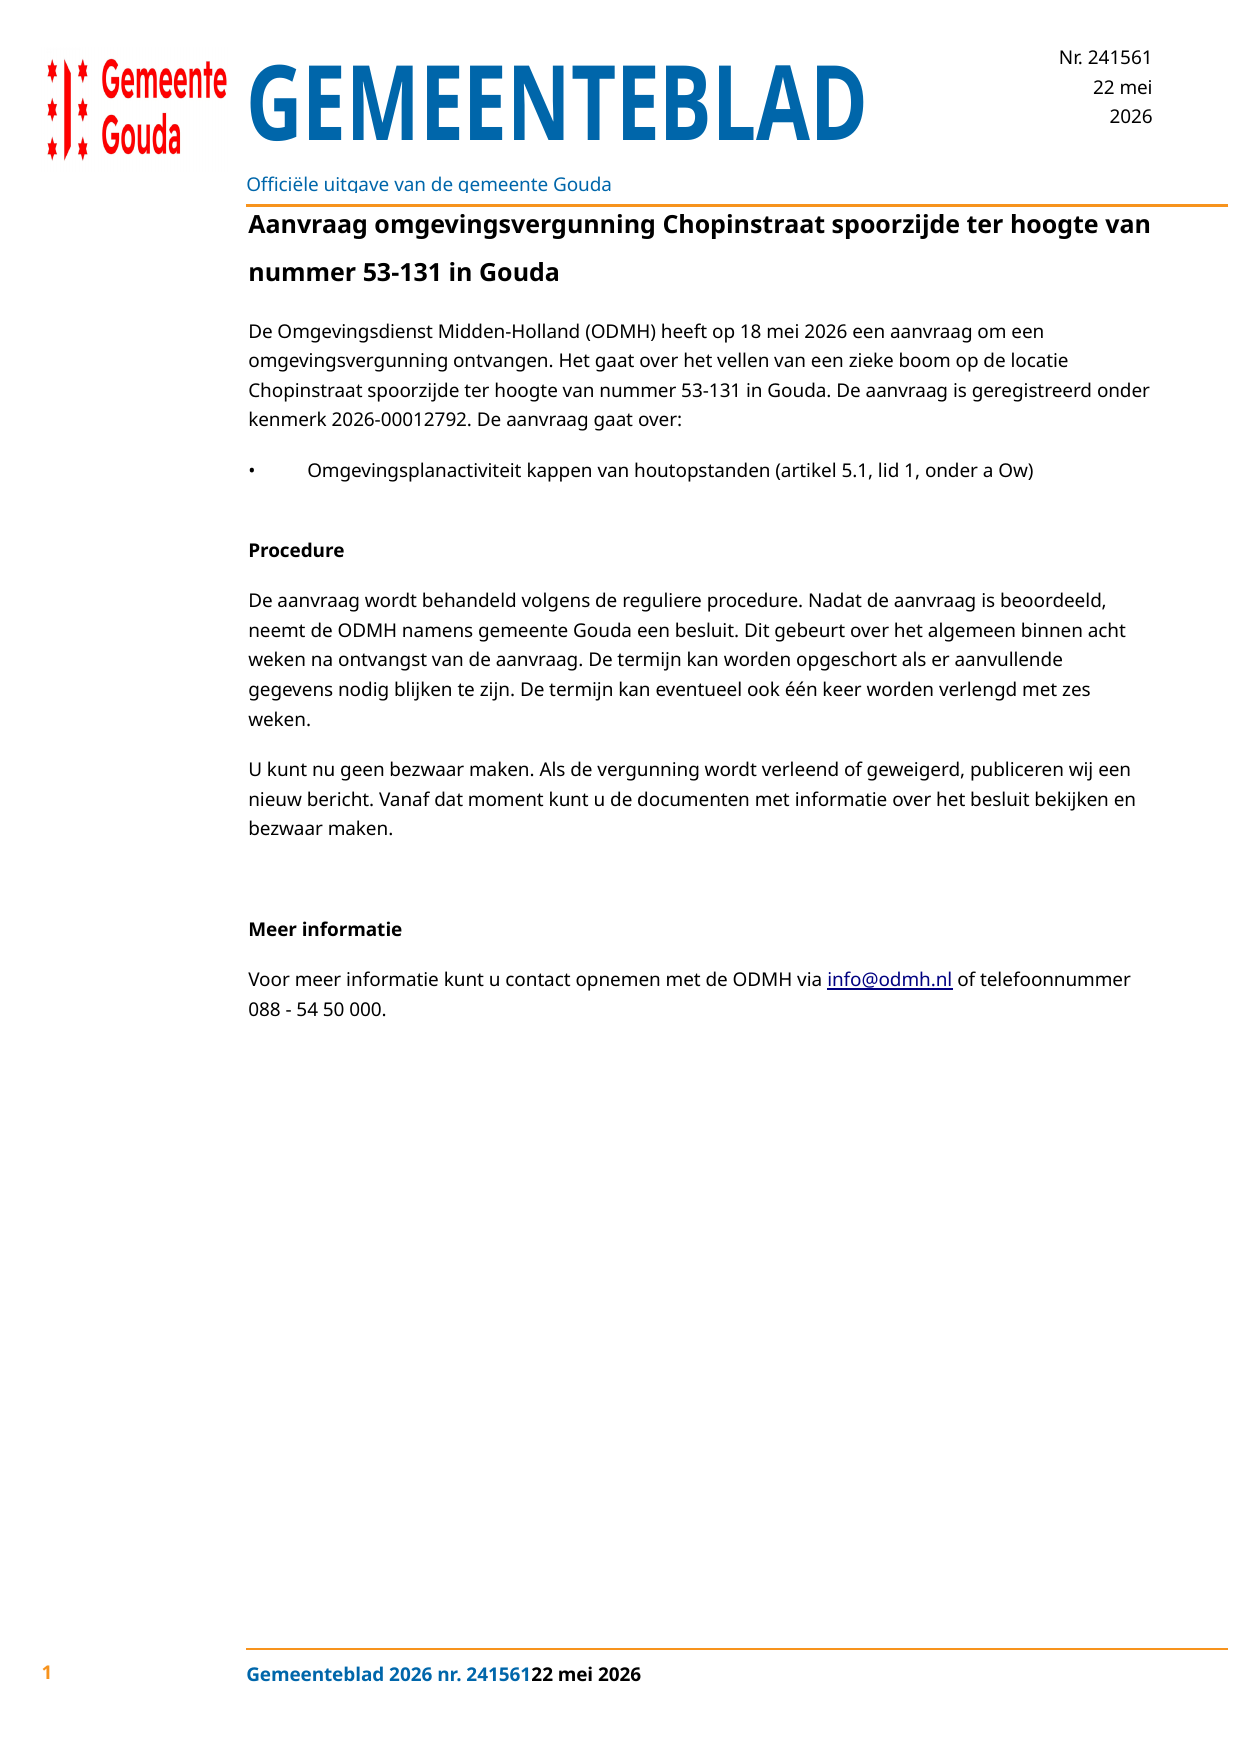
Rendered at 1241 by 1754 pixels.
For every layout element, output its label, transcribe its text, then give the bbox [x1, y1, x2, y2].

text De Omgevingsdienst Midden-Holland (ODMH) heeft op 18 mei 2026 een aanvraag om een omgevingsvergunning ontvangen. Het gaat over het vellen van een zieke boom op de locatie Chopinstraat spoorzijde ter hoogte van nummer 53-131 in Gouda. De aanvraag is geregistreerd onder kenmerk 2026-00012792. De aanvraag gaat over: [248, 318, 1152, 432]
text Voor meer informatie kunt u contact opnemen met de ODMH via info@odmh.nl of telefoonnummer 088 - 54 50 000. [248, 967, 1152, 1022]
text Procedure [248, 537, 1152, 563]
text Aanvraag omgevingsvergunning Chopinstraat spoorzijde ter hoogte van nummer 53-131 in Gouda [248, 207, 1152, 288]
text U kunt nu geen bezwaar maken. Als de vergunning wordt verleend of geweigerd, publiceren wij een nieuw bericht. Vanaf dat moment kunt u de documenten met informatie over het besluit bekijken en bezwaar maken. [248, 756, 1152, 841]
text Meer informatie [248, 916, 1152, 942]
text De aanvraag wordt behandeld volgens de reguliere procedure. Nadat de aanvraag is beoordeeld, neemt de ODMH namens gemeente Gouda een besluit. Dit gebeurt over het algemeen binnen acht weken na ontvangst van de aanvraag. De termijn kan worden opgeschort als er aanvullende gegevens nodig blijken te zijn. De termijn kan eventueel ook één keer worden verlengd met zes weken. [248, 587, 1152, 732]
list Omgevingsplanactiviteit kappen van houtopstanden (artikel 5.1, lid 1, onder a Ow) [248, 457, 1152, 483]
picture [41, 47, 231, 172]
